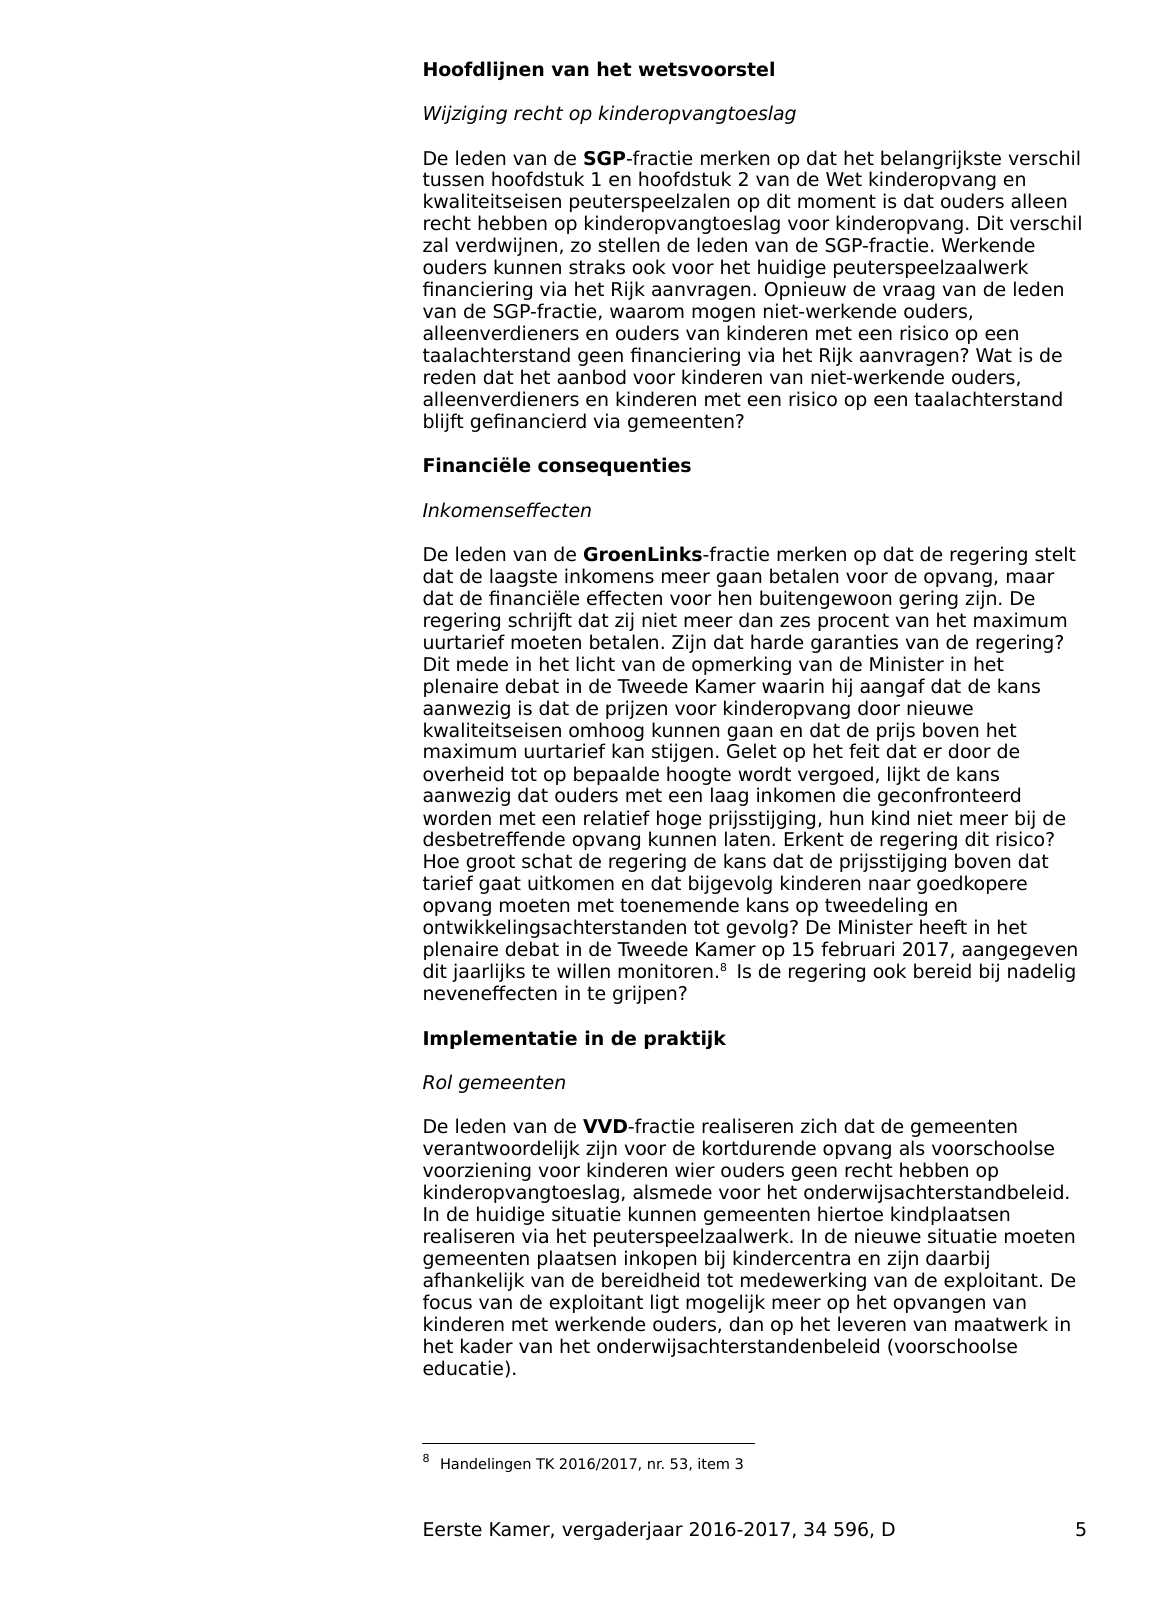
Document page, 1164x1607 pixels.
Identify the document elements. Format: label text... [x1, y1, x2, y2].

subtitle Rol gemeenten [422, 1072, 1087, 1093]
subtitle Hoofdlijnen van het wetsvoorstel [422, 59, 1087, 81]
text De leden van de GroenLinks-fractie merken op dat de regering stelt dat de laagste inkomens meer gaan betalen voor de opvang, maar dat de financiële effecten voor hen buitengewoon gering zijn. De regering schrijft dat zij niet meer dan zes procent van het maximum uurtarief moeten betalen. Zijn dat harde garanties van de regering? Dit mede in het licht van de opmerking van de Minister in het plenaire debat in de Tweede Kamer waarin hij aangaf dat de kans aanwezig is dat de prijzen voor kinderopvang door nieuwe kwaliteitseisen omhoog kunnen gaan en dat de prijs boven het maximum uurtarief kan stijgen. Gelet op het feit dat er door de overheid tot op bepaalde hoogte wordt vergoed, lijkt de kans aanwezig dat ouders met een laag inkomen die geconfronteerd worden met een relatief hoge prijsstijging, hun kind niet meer bij de desbetreffende opvang kunnen laten. Erkent de regering dit risico? Hoe groot schat de regering de kans dat de prijsstijging boven dat tarief gaat uitkomen en dat bijgevolg kinderen naar goedkopere opvang moeten met toenemende kans op tweedeling en ontwikkelingsachterstanden tot gevolg? De Minister heeft in het plenaire debat in de Tweede Kamer op 15 februari 2017, aangegeven dit jaarlijks te willen monitoren. Is de regering ook bereid bij nadelig neveneffecten in te grijpen? [422, 544, 1087, 1005]
text De leden van de SGP-fractie merken op dat het belangrijkste verschil tussen hoofdstuk 1 en hoofdstuk 2 van de Wet kinderopvang en kwaliteitseisen peuterspeelzalen op dit moment is dat ouders alleen recht hebben op kinderopvangtoeslag voor kinderopvang. Dit verschil zal verdwijnen, zo stellen de leden van de SGP-fractie. Werkende ouders kunnen straks ook voor het huidige peuterspeelzaalwerk financiering via het Rijk aanvragen. Opnieuw de vraag van de leden van de SGP-fractie, waarom mogen niet-werkende ouders, alleenverdieners en ouders van kinderen met een risico op een taalachterstand geen financiering via het Rijk aanvragen? Wat is de reden dat het aanbod voor kinderen van niet-werkende ouders, alleenverdieners en kinderen met een risico op een taalachterstand blijft gefinancierd via gemeenten? [422, 147, 1087, 433]
subtitle Inkomenseffecten [422, 499, 1087, 521]
subtitle Financiële consequenties [422, 455, 1087, 477]
subtitle Implementatie in de praktijk [422, 1027, 1087, 1049]
subtitle Wijziging recht op kinderopvangtoeslag [422, 103, 1087, 125]
text Handelingen TK 2016/2017, nr. 53, item 3 [422, 1452, 1087, 1474]
text De leden van de VVD-fractie realiseren zich dat de gemeenten verantwoordelijk zijn voor de kortdurende opvang als voorschoolse voorziening voor kinderen wier ouders geen recht hebben op kinderopvangtoeslag, alsmede voor het onderwijsachterstandbeleid. In de huidige situatie kunnen gemeenten hiertoe kindplaatsen realiseren via het peuterspeelzaalwerk. In de nieuwe situatie moeten gemeenten plaatsen inkopen bij kindercentra en zijn daarbij afhankelijk van de bereidheid tot medewerking van de exploitant. De focus van de exploitant ligt mogelijk meer op het opvangen van kinderen met werkende ouders, dan op het leveren van maatwerk in het kader van het onderwijsachterstandenbeleid (voorschoolse educatie). [422, 1116, 1087, 1379]
